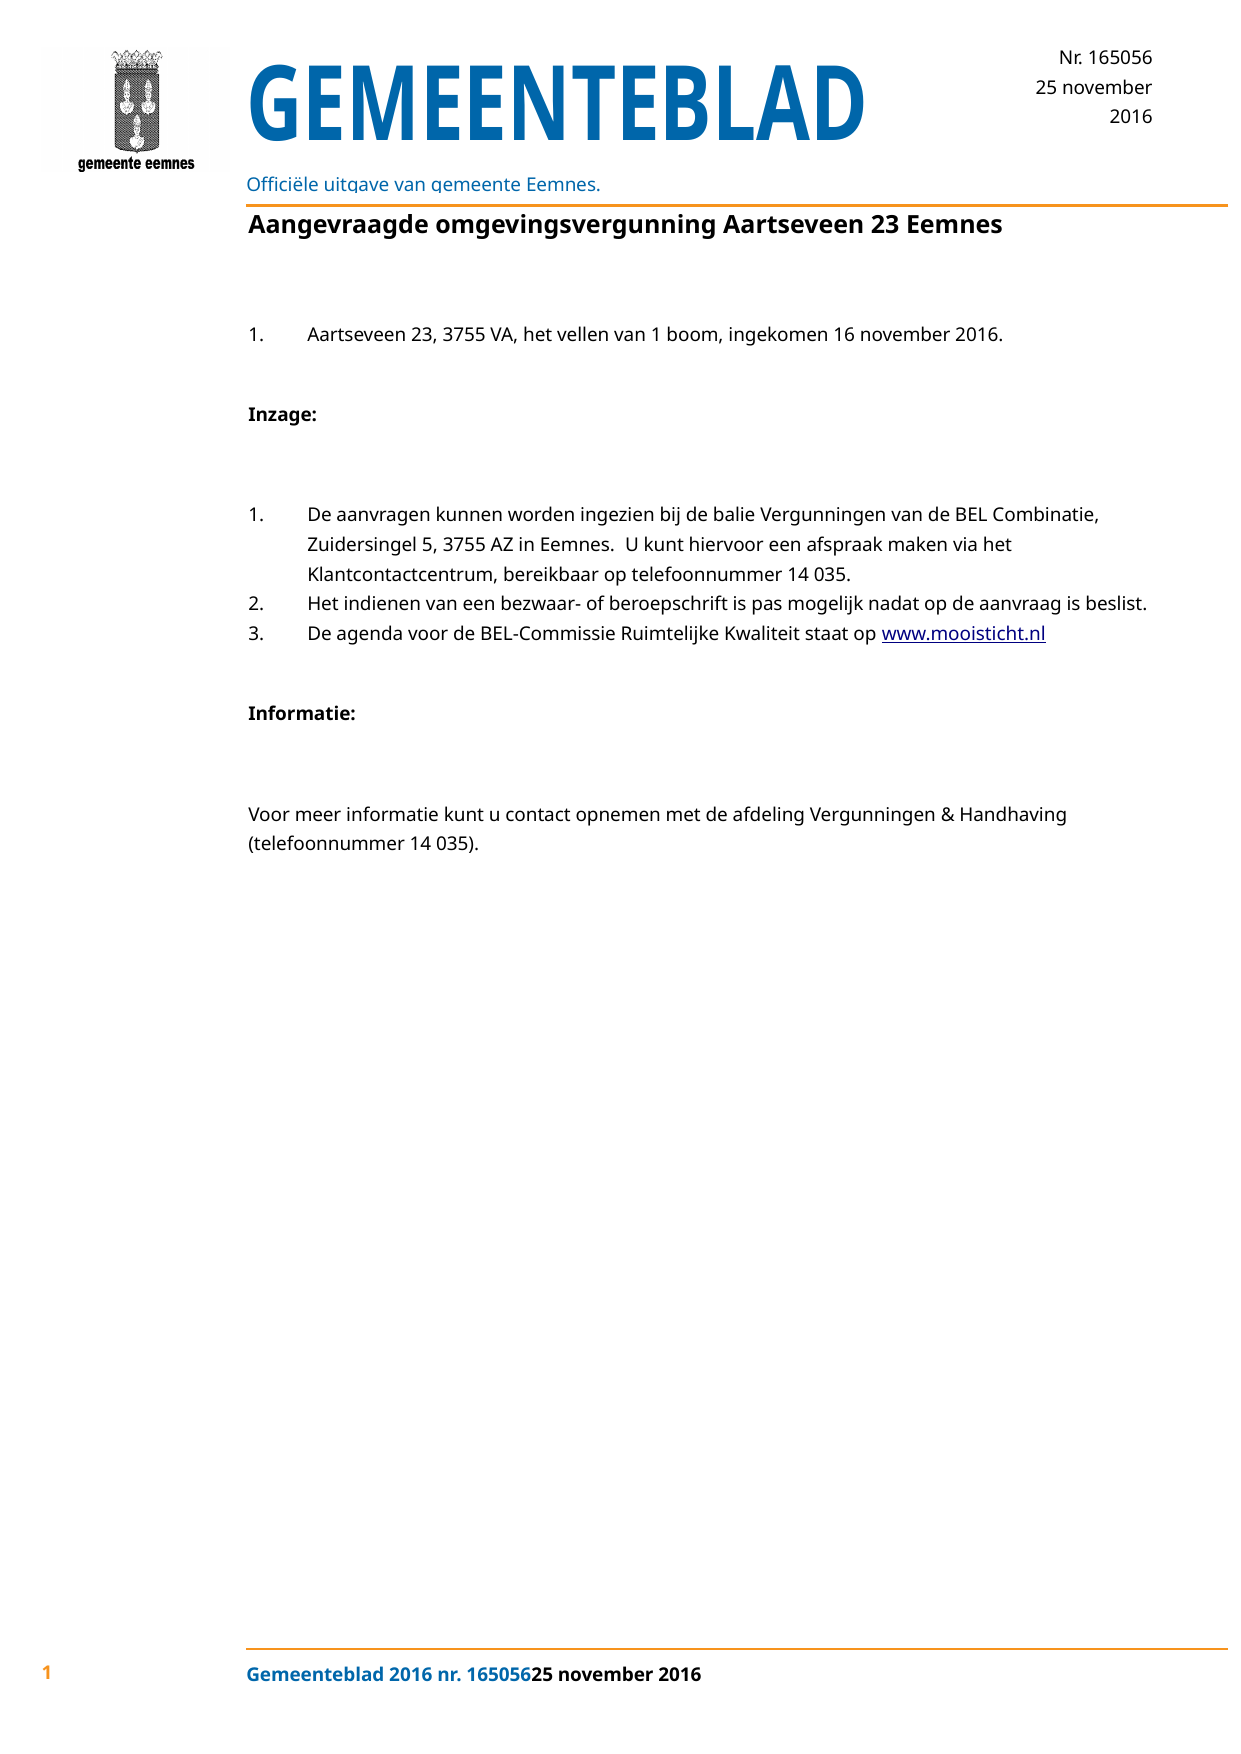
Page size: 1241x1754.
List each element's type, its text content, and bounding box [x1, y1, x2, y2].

text Informatie: [248, 700, 1152, 726]
text Voor meer informatie kunt u contact opnemen met de afdeling Vergunningen & Handhaving (telefoonnummer 14 035). [248, 801, 1152, 856]
list De agenda voor de BEL-Commissie Ruimtelijke Kwaliteit staat op www.mooisticht.nl [248, 620, 1152, 646]
list Aartseveen 23, 3755 VA, het vellen van 1 boom, ingekomen 16 november 2016. [248, 321, 1152, 346]
list Het indienen van een bezwaar- of beroepschrift is pas mogelijk nadat op de aanvraag is beslist. [248, 590, 1152, 616]
picture [41, 47, 231, 172]
text Aangevraagde omgevingsvergunning Aartseveen 23 Eemnes [248, 207, 1152, 241]
list De aanvragen kunnen worden ingezien bij de balie Vergunningen van de BEL Combinatie, Zuidersingel 5, 3755 AZ in Eemnes. U kunt hiervoor een afspraak maken via het Klantcontactcentrum, bereikbaar op telefoonnummer 14 035. [248, 502, 1152, 586]
text Inzage: [248, 401, 1152, 426]
